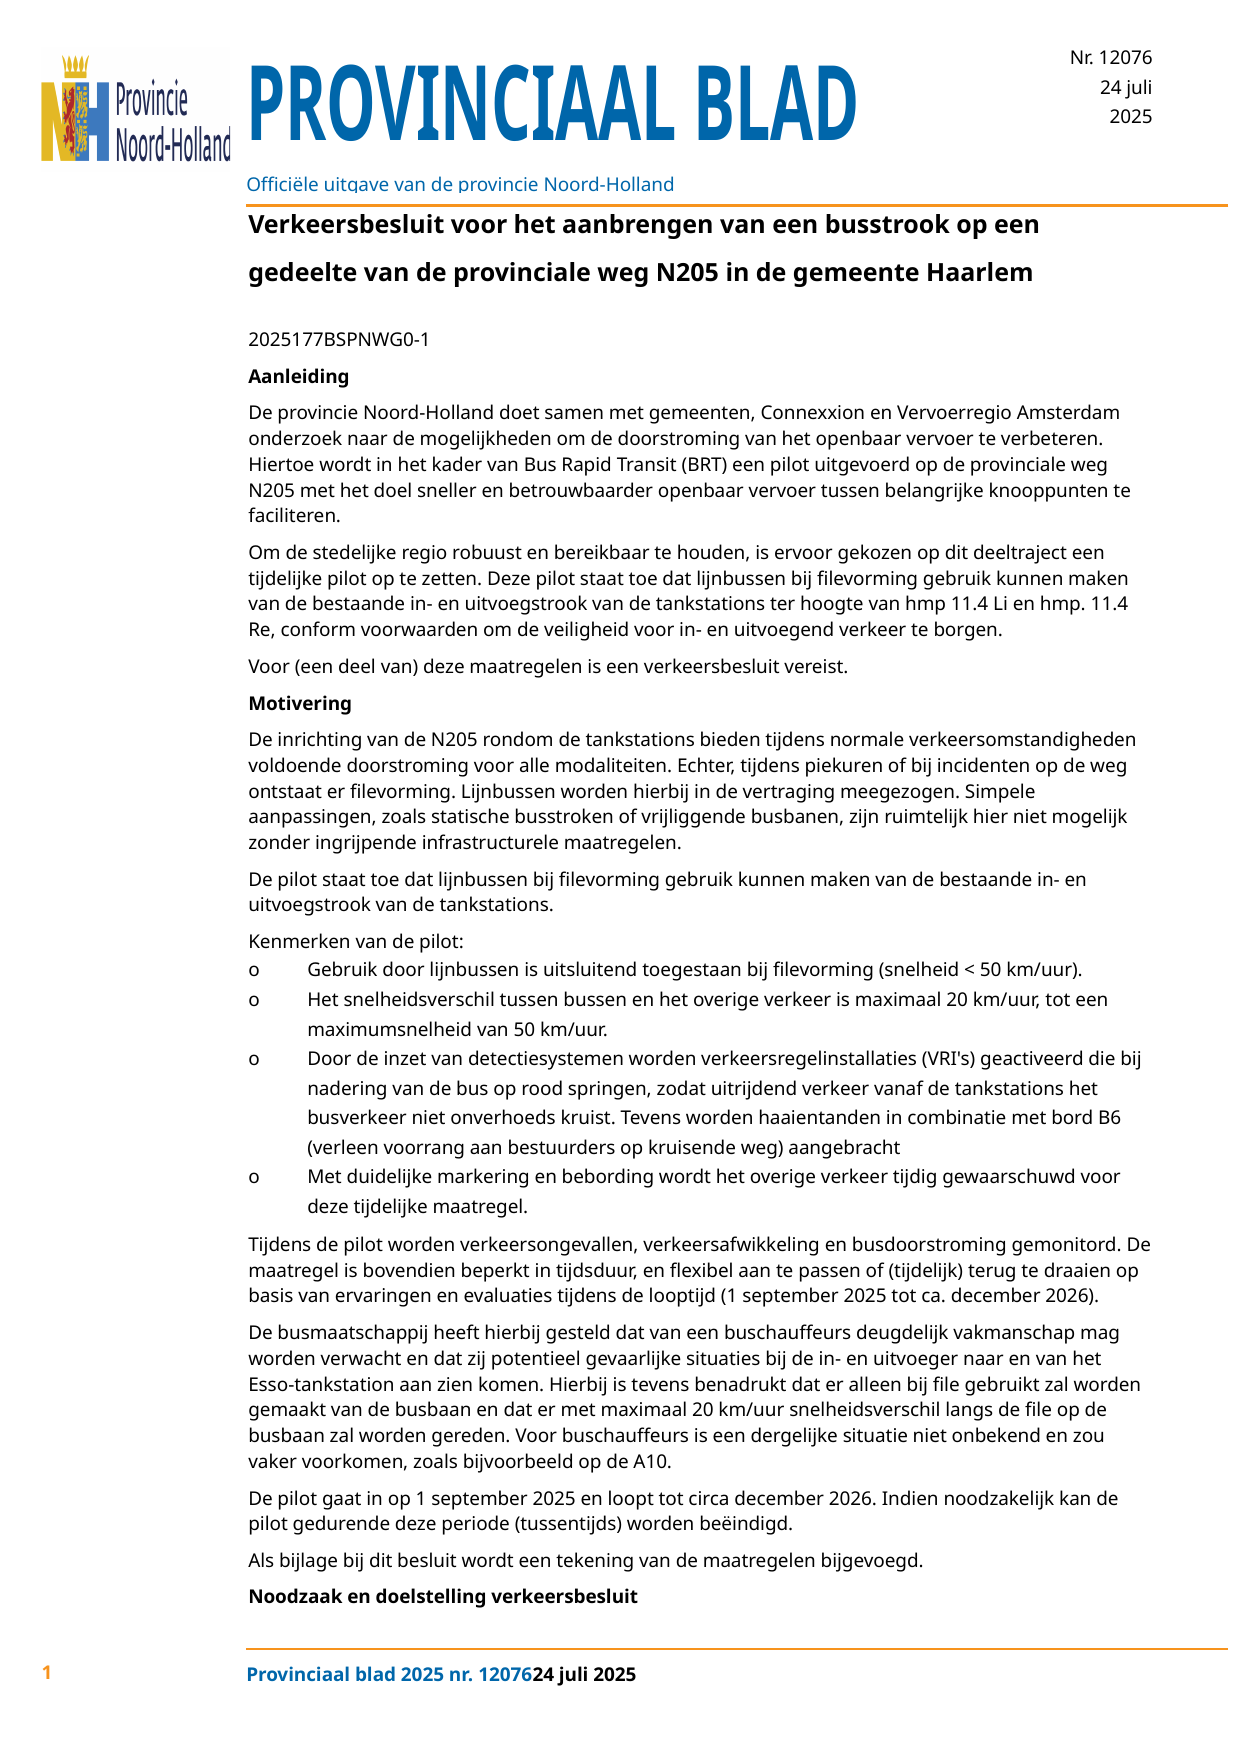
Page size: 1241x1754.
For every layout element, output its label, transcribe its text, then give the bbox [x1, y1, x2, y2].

text Als bijlage bij dit besluit wordt een tekening van de maatregelen bijgevoegd. [248, 1547, 1152, 1573]
text Om de stedelijke regio robuust en bereikbaar te houden, is ervoor gekozen op dit deeltraject een tijdelijke pilot op te zetten. Deze pilot staat toe dat lijnbussen bij filevorming gebruik kunnen maken van de bestaande in- en uitvoegstrook van de tankstations ter hoogte van hmp 11.4 Li en hmp. 11.4 Re, conform voorwaarden om de veiligheid voor in- en uitvoegend verkeer te borgen. [248, 539, 1152, 642]
text Voor (een deel van) deze maatregelen is een verkeersbesluit vereist. [248, 653, 1152, 679]
text De busmaatschappij heeft hierbij gesteld dat van een buschauffeurs deugdelijk vakmanschap mag worden verwacht en dat zij potentieel gevaarlijke situaties bij de in- en uitvoeger naar en van het Esso-tankstation aan zien komen. Hierbij is tevens benadrukt dat er alleen bij file gebruikt zal worden gemaakt van de busbaan en dat er met maximaal 20 km/uur snelheidsverschil langs de file op de busbaan zal worden gereden. Voor buschauffeurs is een dergelijke situatie niet onbekend en zou vaker voorkomen, zoals bijvoorbeeld op de A10. [248, 1319, 1152, 1474]
text De pilot staat toe dat lijnbussen bij filevorming gebruik kunnen maken van de bestaande in- en uitvoegstrook van de tankstations. [248, 866, 1152, 917]
text 2025177BSPNWG0-1 [248, 326, 1152, 352]
text Noodzaak en doelstelling verkeersbesluit [248, 1584, 1152, 1609]
text Motivering [248, 690, 1152, 715]
list Met duidelijke markering en bebording wordt het overige verkeer tijdig gewaarschuwd voor deze tijdelijke maatregel. [248, 1164, 1152, 1219]
picture [41, 47, 231, 172]
text De provincie Noord-Holland doet samen met gemeenten, Connexxion en Vervoerregio Amsterdam onderzoek naar de mogelijkheden om de doorstroming van het openbaar vervoer te verbeteren. Hiertoe wordt in het kader van Bus Rapid Transit (BRT) een pilot uitgevoerd op de provinciale weg N205 met het doel sneller en betrouwbaarder openbaar vervoer tussen belangrijke knooppunten te faciliteren. [248, 399, 1152, 528]
text Kenmerken van de pilot: [248, 928, 1152, 954]
text De inrichting van de N205 rondom de tankstations bieden tijdens normale verkeersomstandigheden voldoende doorstroming voor alle modaliteiten. Echter, tijdens piekuren of bij incidenten op de weg ontstaat er filevorming. Lijnbussen worden hierbij in de vertraging meegezogen. Simpele aanpassingen, zoals statische busstroken of vrijliggende busbanen, zijn ruimtelijk hier niet mogelijk zonder ingrijpende infrastructurele maatregelen. [248, 726, 1152, 855]
text De pilot gaat in op 1 september 2025 en loopt tot circa december 2026. Indien noodzakelijk kan de pilot gedurende deze periode (tussentijds) worden beëindigd. [248, 1485, 1152, 1536]
text Tijdens de pilot worden verkeersongevallen, verkeersafwikkeling en busdoorstroming gemonitord. De maatregel is bovendien beperkt in tijdsduur, en flexibel aan te passen of (tijdelijk) terug te draaien op basis van ervaringen en evaluaties tijdens de looptijd (1 september 2025 tot ca. december 2026). [248, 1231, 1152, 1308]
list Door de inzet van detectiesystemen worden verkeersregelinstallaties (VRI's) geactiveerd die bij nadering van de bus op rood springen, zodat uitrijdend verkeer vanaf de tankstations het busverkeer niet onverhoeds kruist. Tevens worden haaientanden in combinatie met bord B6 (verleen voorrang aan bestuurders op kruisende weg) aangebracht [248, 1045, 1152, 1160]
text Verkeersbesluit voor het aanbrengen van een busstrook op een gedeelte van de provinciale weg N205 in de gemeente Haarlem [248, 207, 1152, 288]
list Het snelheidsverschil tussen bussen en het overige verkeer is maximaal 20 km/uur, tot een maximumsnelheid van 50 km/uur. [248, 986, 1152, 1042]
text Aanleiding [248, 363, 1152, 389]
list Gebruik door lijnbussen is uitsluitend toegestaan bij filevorming (snelheid < 50 km/uur). [248, 957, 1152, 982]
